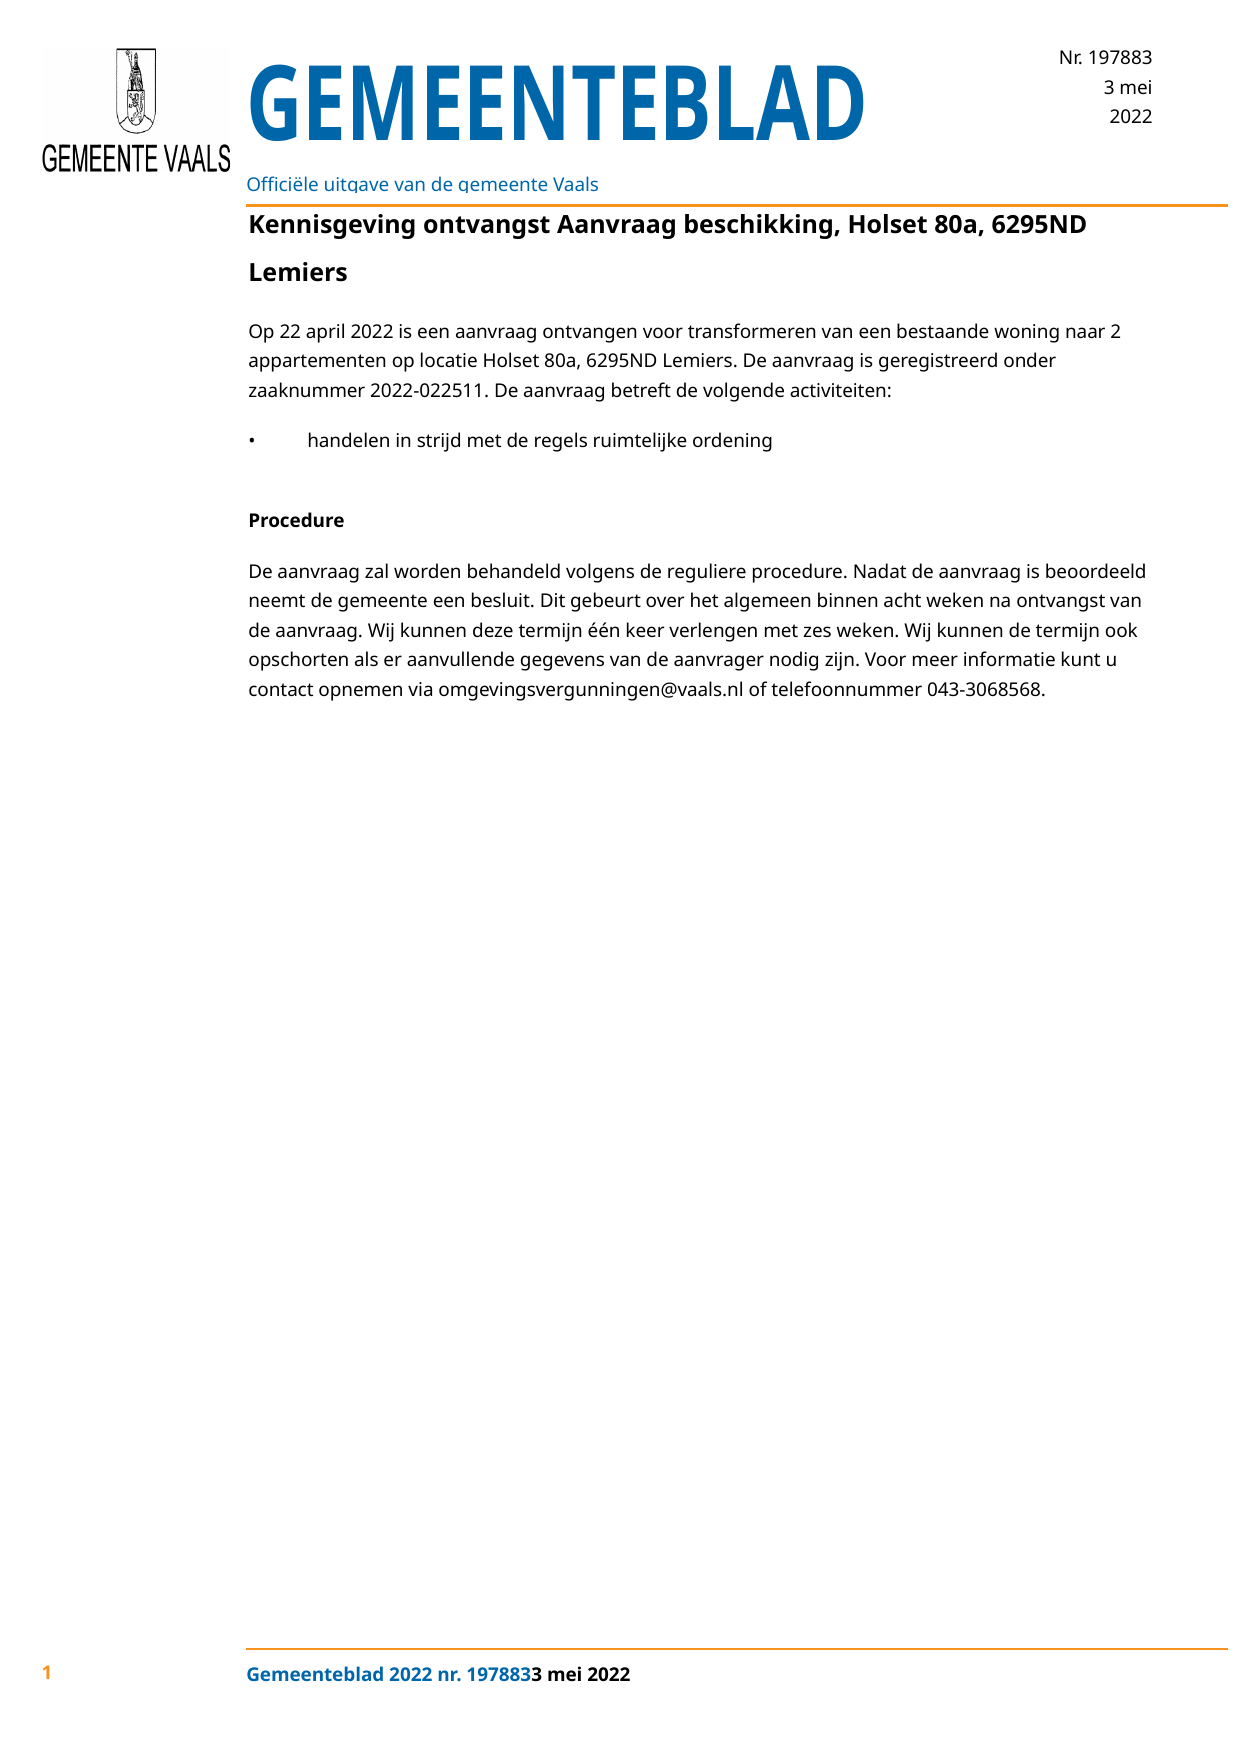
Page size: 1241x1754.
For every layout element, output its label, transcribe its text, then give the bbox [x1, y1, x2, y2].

text Kennisgeving ontvangst Aanvraag beschikking, Holset 80a, 6295ND Lemiers [248, 207, 1152, 288]
list handelen in strijd met de regels ruimtelijke ordening [248, 427, 1152, 453]
text De aanvraag zal worden behandeld volgens de reguliere procedure. Nadat de aanvraag is beoordeeld neemt de gemeente een besluit. Dit gebeurt over het algemeen binnen acht weken na ontvangst van de aanvraag. Wij kunnen deze termijn één keer verlengen met zes weken. Wij kunnen de termijn ook opschorten als er aanvullende gegevens van de aanvrager nodig zijn. Voor meer informatie kunt u contact opnemen via omgevingsvergunningen@vaals.nl of telefoonnummer 043-3068568. [248, 558, 1152, 702]
text Op 22 april 2022 is een aanvraag ontvangen voor transformeren van een bestaande woning naar 2 appartementen op locatie Holset 80a, 6295ND Lemiers. De aanvraag is geregistreerd onder zaaknummer 2022-022511. De aanvraag betreft de volgende activiteiten: [248, 318, 1152, 403]
picture [41, 47, 231, 172]
text Procedure [248, 507, 1152, 533]
